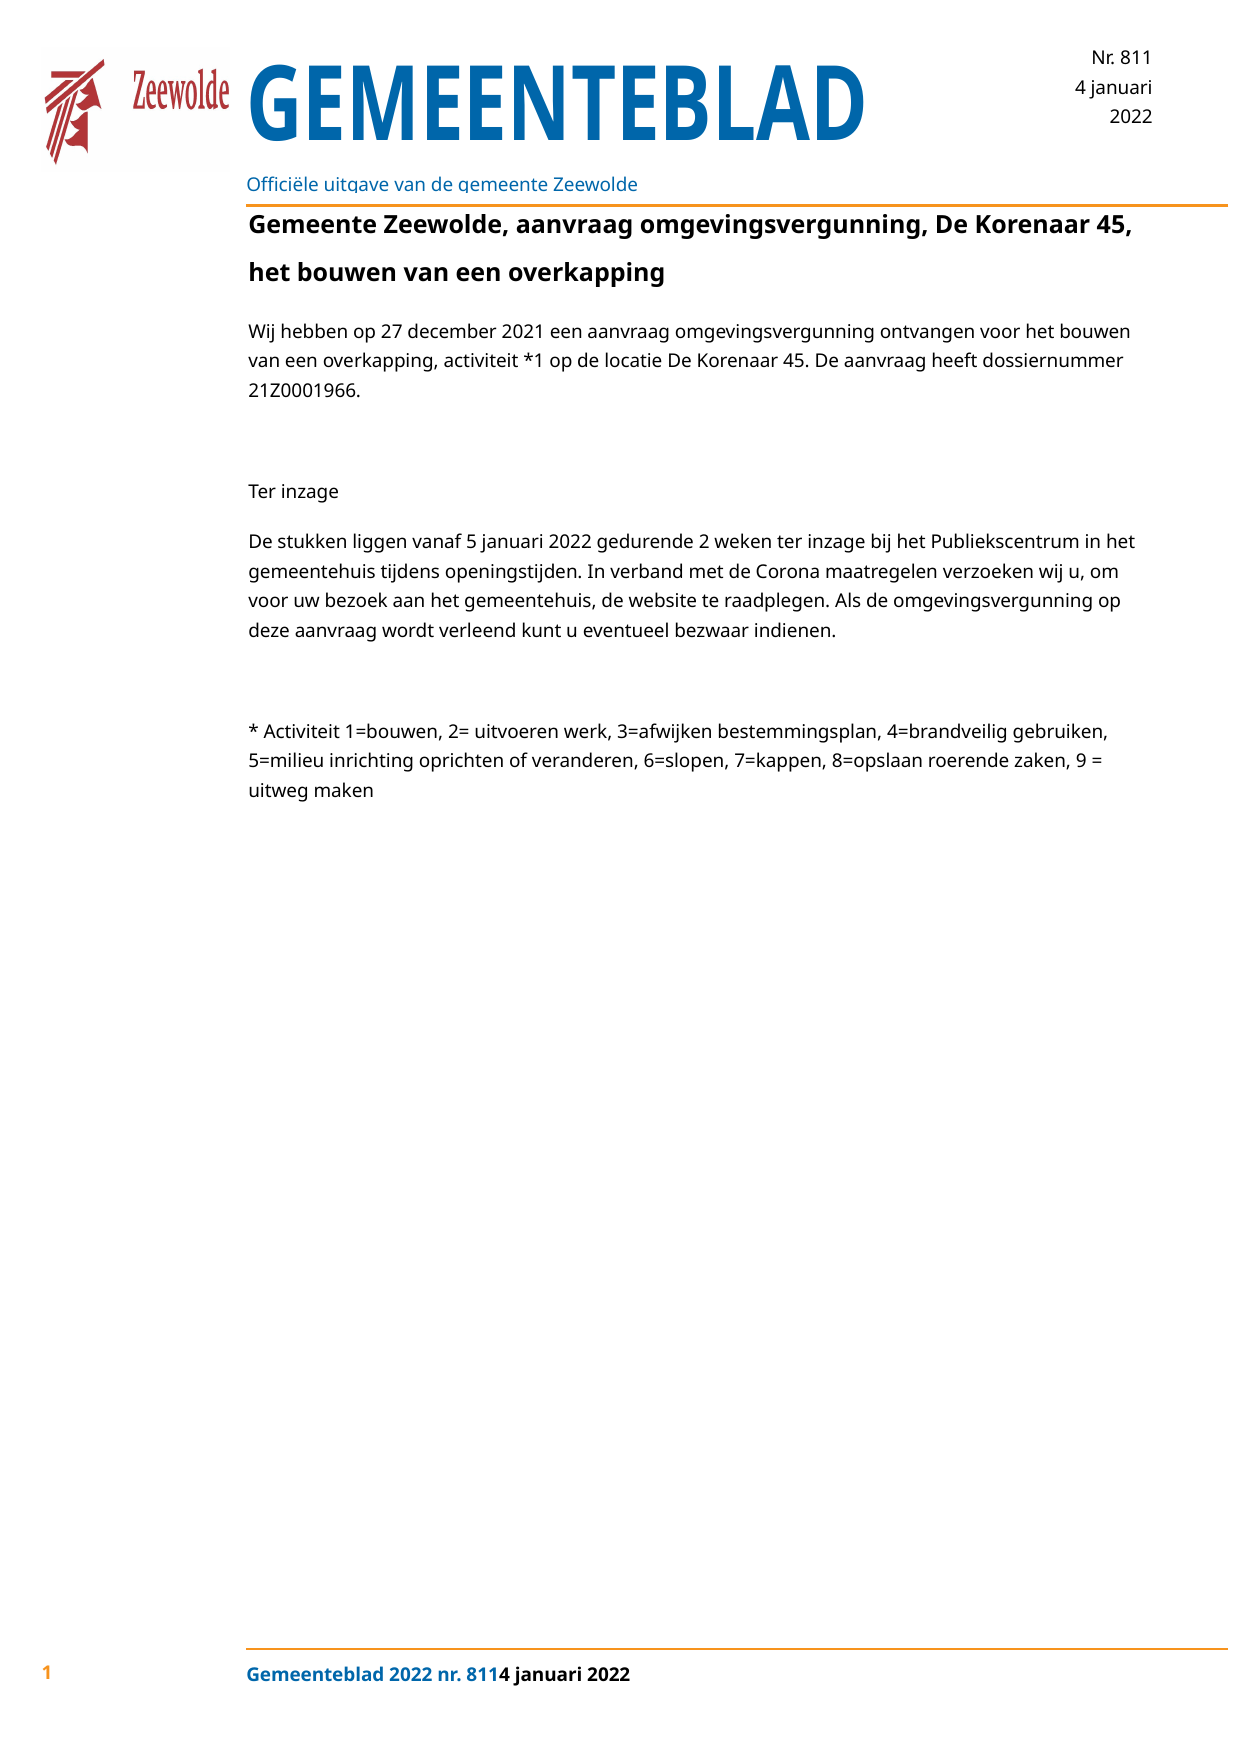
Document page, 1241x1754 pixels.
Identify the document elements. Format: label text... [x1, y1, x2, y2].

text * Activiteit 1=bouwen, 2= uitvoeren werk, 3=afwijken bestemmingsplan, 4=brandveilig gebruiken, 5=milieu inrichting oprichten of veranderen, 6=slopen, 7=kappen, 8=opslaan roerende zaken, 9 = uitweg maken [248, 718, 1152, 803]
text Gemeente Zeewolde, aanvraag omgevingsvergunning, De Korenaar 45, het bouwen van een overkapping [248, 207, 1152, 288]
text Wij hebben op 27 december 2021 een aanvraag omgevingsvergunning ontvangen voor het bouwen van een overkapping, activiteit *1 op de locatie De Korenaar 45. De aanvraag heeft dossiernummer 21Z0001966. [248, 318, 1152, 403]
text De stukken liggen vanaf 5 januari 2022 gedurende 2 weken ter inzage bij het Publiekscentrum in het gemeentehuis tijdens openingstijden. In verband met de Corona maatregelen verzoeken wij u, om voor uw bezoek aan het gemeentehuis, de website te raadplegen. Als de omgevingsvergunning op deze aanvraag wordt verleend kunt u eventueel bezwaar indienen. [248, 528, 1152, 643]
text Ter inzage [248, 478, 1152, 504]
picture [41, 47, 231, 172]
